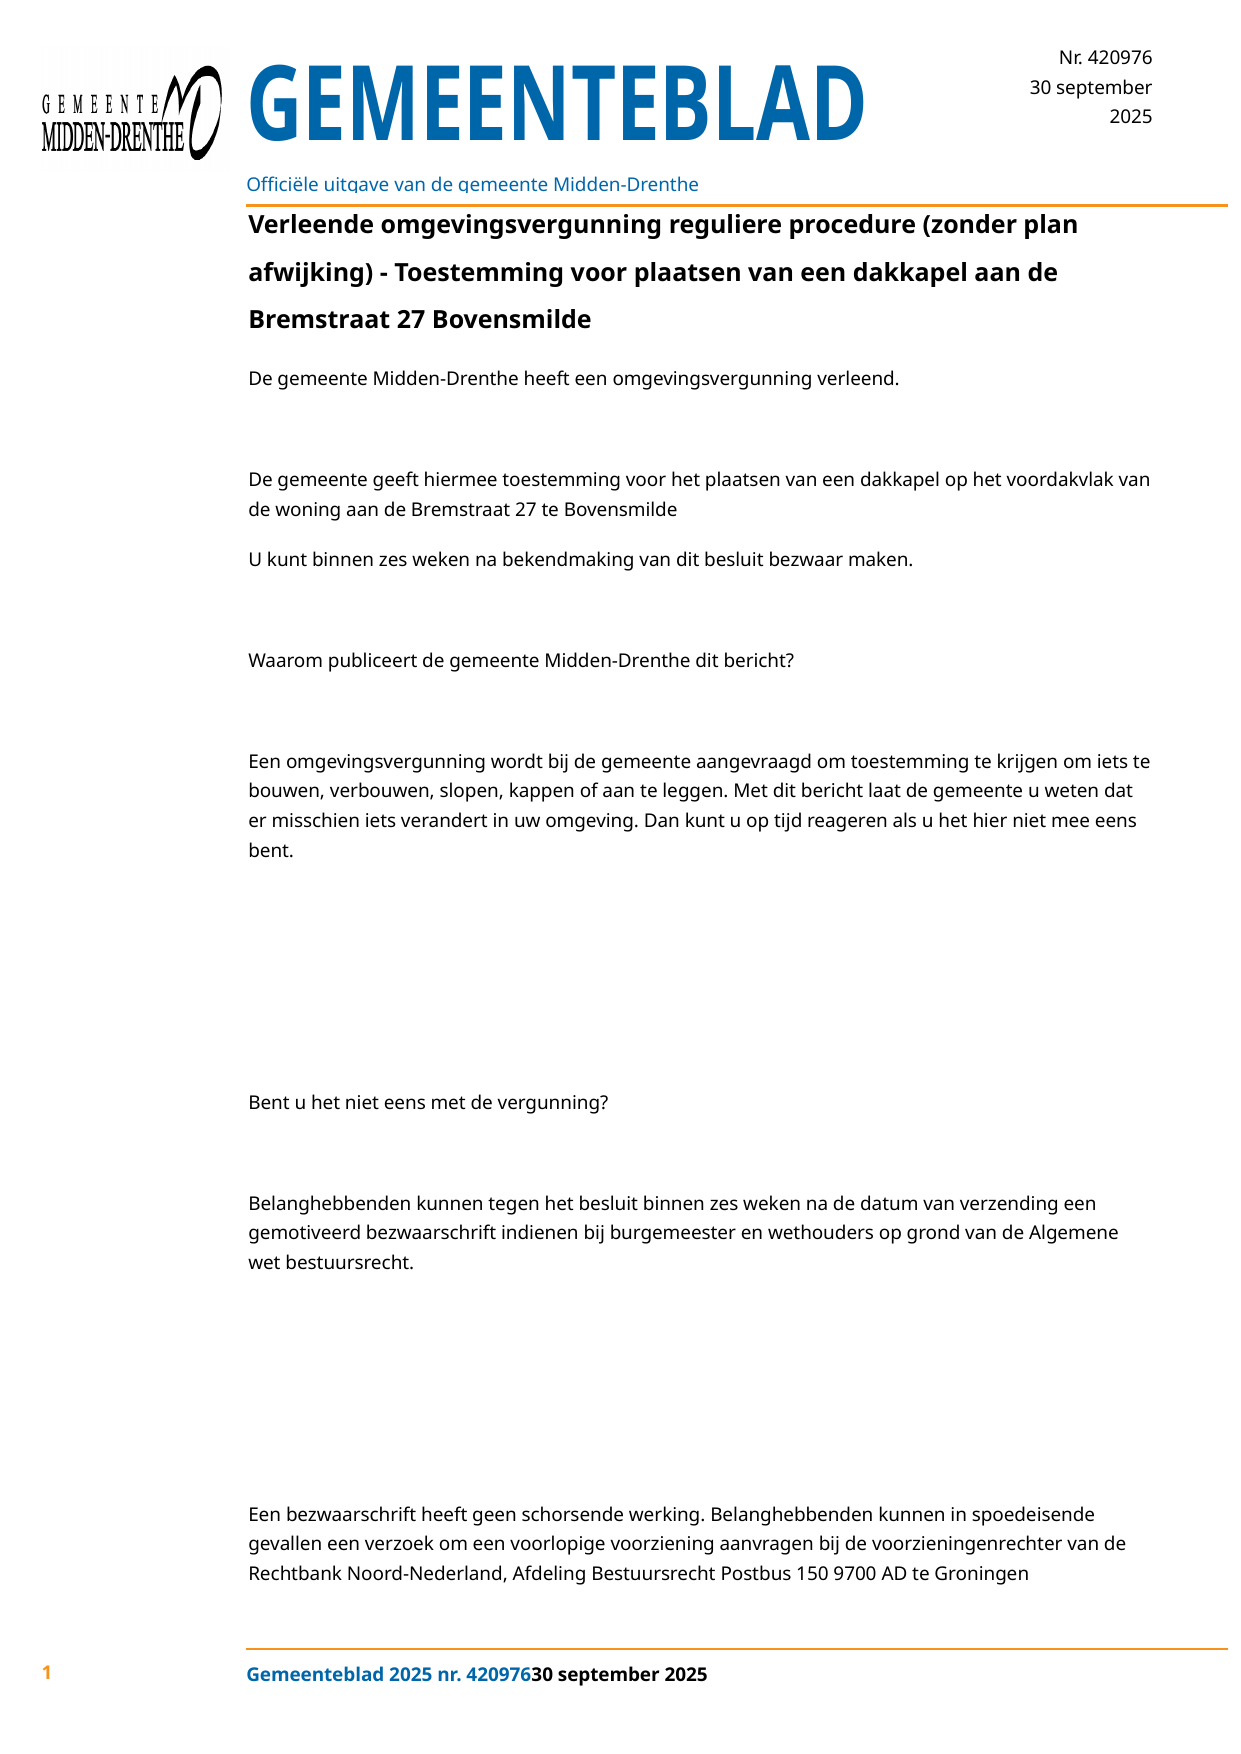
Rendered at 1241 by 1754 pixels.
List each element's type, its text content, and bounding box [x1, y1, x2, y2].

text Verleende omgevingsvergunning reguliere procedure (zonder plan afwijking) - Toestemming voor plaatsen van een dakkapel aan de Bremstraat 27 Bovensmilde [248, 207, 1152, 336]
text Een bezwaarschrift heeft geen schorsende werking. Belanghebbenden kunnen in spoedeisende gevallen een verzoek om een voorlopige voorziening aanvragen bij de voorzieningenrechter van de Rechtbank Noord-Nederland, Afdeling Bestuursrecht Postbus 150 9700 AD te Groningen [248, 1501, 1152, 1586]
text Een omgevingsvergunning wordt bij de gemeente aangevraagd om toestemming te krijgen om iets te bouwen, verbouwen, slopen, kappen of aan te leggen. Met dit bericht laat de gemeente u weten dat er misschien iets verandert in uw omgeving. Dan kunt u op tijd reageren als u het hier niet mee eens bent. [248, 748, 1152, 862]
text De gemeente geeft hiermee toestemming voor het plaatsen van een dakkapel op het voordakvlak van de woning aan de Bremstraat 27 te Bovensmilde [248, 466, 1152, 522]
text De gemeente Midden-Drenthe heeft een omgevingsvergunning verleend. [248, 366, 1152, 391]
picture [41, 47, 231, 172]
text Bent u het niet eens met de vergunning? [248, 1089, 1152, 1114]
text Belanghebbenden kunnen tegen het besluit binnen zes weken na de datum van verzending een gemotiveerd bezwaarschrift indienen bij burgemeester en wethouders op grond van de Algemene wet bestuursrecht. [248, 1190, 1152, 1274]
text Waarom publiceert de gemeente Midden-Drenthe dit bericht? [248, 647, 1152, 673]
text U kunt binnen zes weken na bekendmaking van dit besluit bezwaar maken. [248, 546, 1152, 572]
